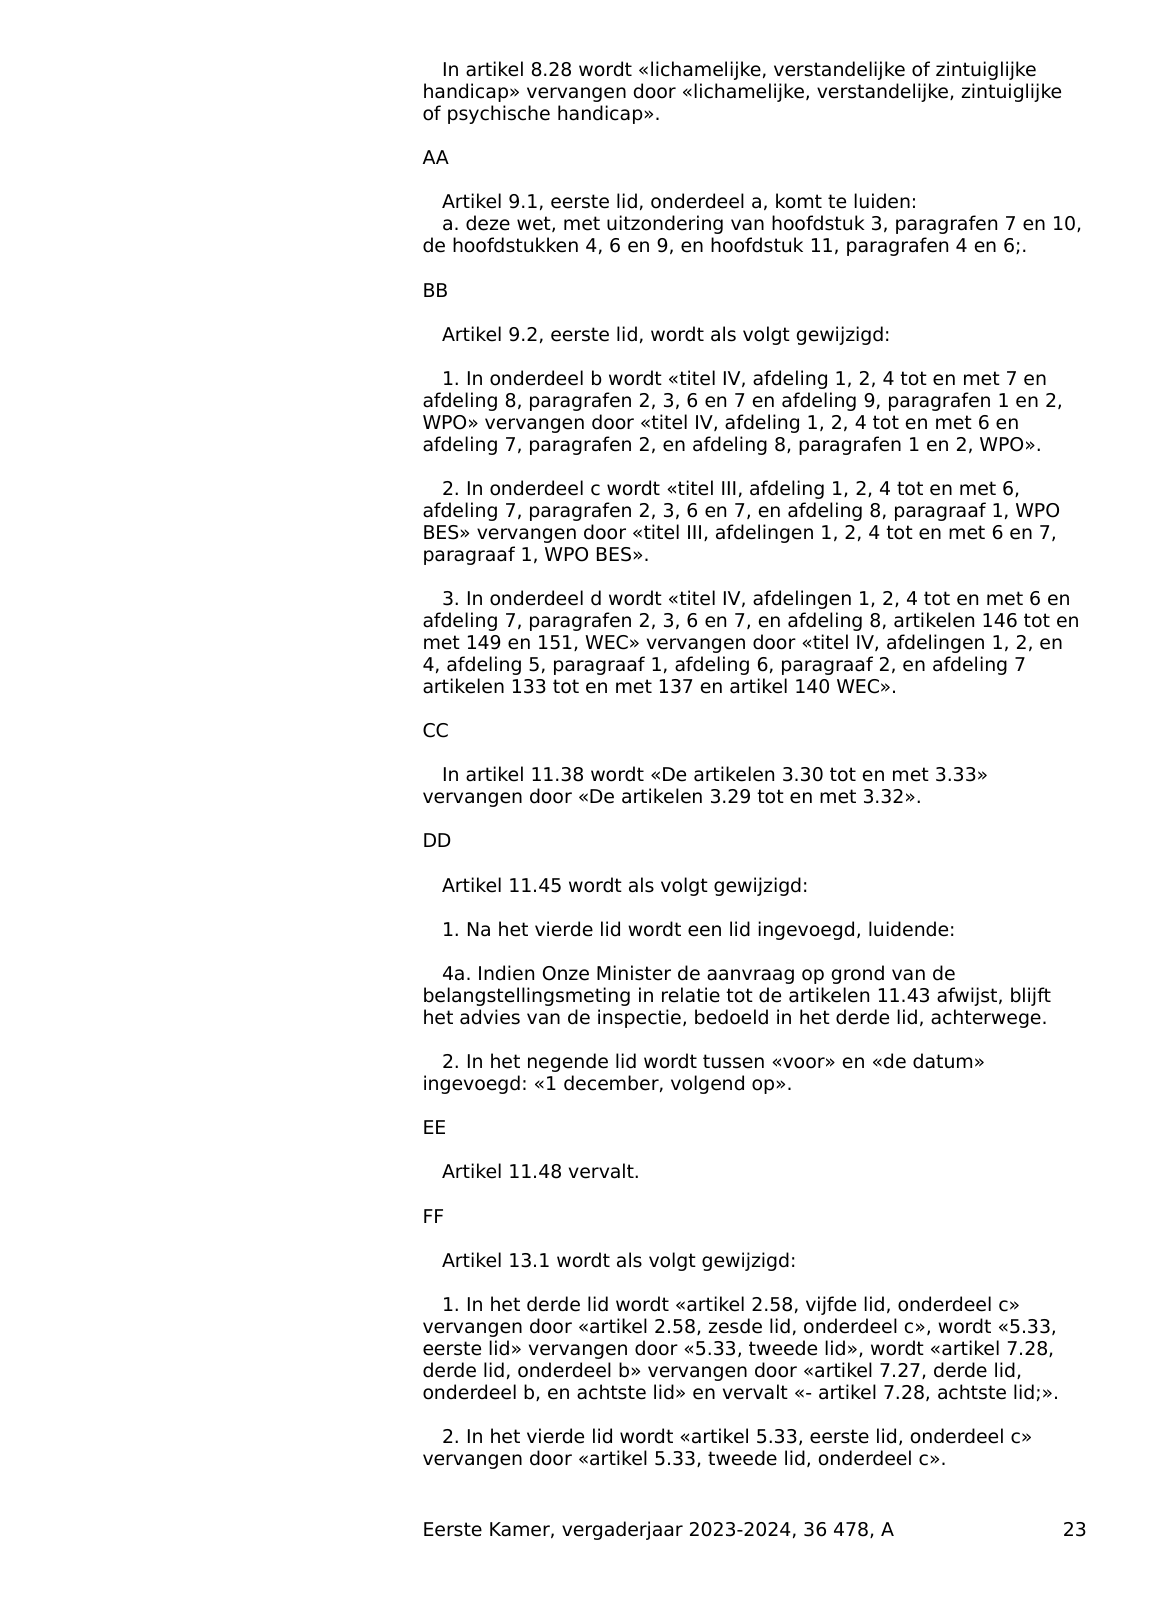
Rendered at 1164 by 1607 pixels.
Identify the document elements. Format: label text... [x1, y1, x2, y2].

text 1. In het derde lid wordt «artikel 2.58, vijfde lid, onderdeel c» vervangen door «artikel 2.58, zesde lid, onderdeel c», wordt «5.33, eerste lid» vervangen door «5.33, tweede lid», wordt «artikel 7.28, derde lid, onderdeel b» vervangen door «artikel 7.27, derde lid, onderdeel b, en achtste lid» en vervalt «- artikel 7.28, achtste lid;». [422, 1294, 1087, 1404]
text CC [422, 720, 1087, 742]
text Artikel 11.48 vervalt. [422, 1161, 1087, 1183]
text AA [422, 147, 1087, 169]
text FF [422, 1206, 1087, 1227]
text 2. In het negende lid wordt tussen «voor» en «de datum» ingevoegd: «1 december, volgend op». [422, 1051, 1087, 1095]
text DD [422, 830, 1087, 852]
text 1. Na het vierde lid wordt een lid ingevoegd, luidende: [422, 919, 1087, 941]
text Artikel 9.2, eerste lid, wordt als volgt gewijzigd: [422, 324, 1087, 346]
text In artikel 11.38 wordt «De artikelen 3.30 tot en met 3.33» vervangen door «De artikelen 3.29 tot en met 3.32». [422, 764, 1087, 808]
text Artikel 11.45 wordt als volgt gewijzigd: [422, 874, 1087, 897]
text Artikel 9.1, eerste lid, onderdeel a, komt te luiden: [422, 191, 1087, 213]
text a. deze wet, met uitzondering van hoofdstuk 3, paragrafen 7 en 10, de hoofdstukken 4, 6 en 9, en hoofdstuk 11, paragrafen 4 en 6;. [422, 213, 1087, 257]
text 2. In onderdeel c wordt «titel III, afdeling 1, 2, 4 tot en met 6, afdeling 7, paragrafen 2, 3, 6 en 7, en afdeling 8, paragraaf 1, WPO BES» vervangen door «titel III, afdelingen 1, 2, 4 tot en met 6 en 7, paragraaf 1, WPO BES». [422, 478, 1087, 566]
text BB [422, 279, 1087, 301]
text 1. In onderdeel b wordt «titel IV, afdeling 1, 2, 4 tot en met 7 en afdeling 8, paragrafen 2, 3, 6 en 7 en afdeling 9, paragrafen 1 en 2, WPO» vervangen door «titel IV, afdeling 1, 2, 4 tot en met 6 en afdeling 7, paragrafen 2, en afdeling 8, paragrafen 1 en 2, WPO». [422, 368, 1087, 456]
text 4a. Indien Onze Minister de aanvraag op grond van de belangstellingsmeting in relatie tot de artikelen 11.43 afwijst, blijft het advies van de inspectie, bedoeld in het derde lid, achterwege. [422, 963, 1087, 1029]
text 3. In onderdeel d wordt «titel IV, afdelingen 1, 2, 4 tot en met 6 en afdeling 7, paragrafen 2, 3, 6 en 7, en afdeling 8, artikelen 146 tot en met 149 en 151, WEC» vervangen door «titel IV, afdelingen 1, 2, en 4, afdeling 5, paragraaf 1, afdeling 6, paragraaf 2, en afdeling 7 artikelen 133 tot en met 137 en artikel 140 WEC». [422, 588, 1087, 698]
text 2. In het vierde lid wordt «artikel 5.33, eerste lid, onderdeel c» vervangen door «artikel 5.33, tweede lid, onderdeel c». [422, 1426, 1087, 1470]
text Artikel 13.1 wordt als volgt gewijzigd: [422, 1250, 1087, 1272]
text EE [422, 1117, 1087, 1139]
text In artikel 8.28 wordt «lichamelijke, verstandelijke of zintuiglijke handicap» vervangen door «lichamelijke, verstandelijke, zintuiglijke of psychische handicap». [422, 59, 1087, 125]
